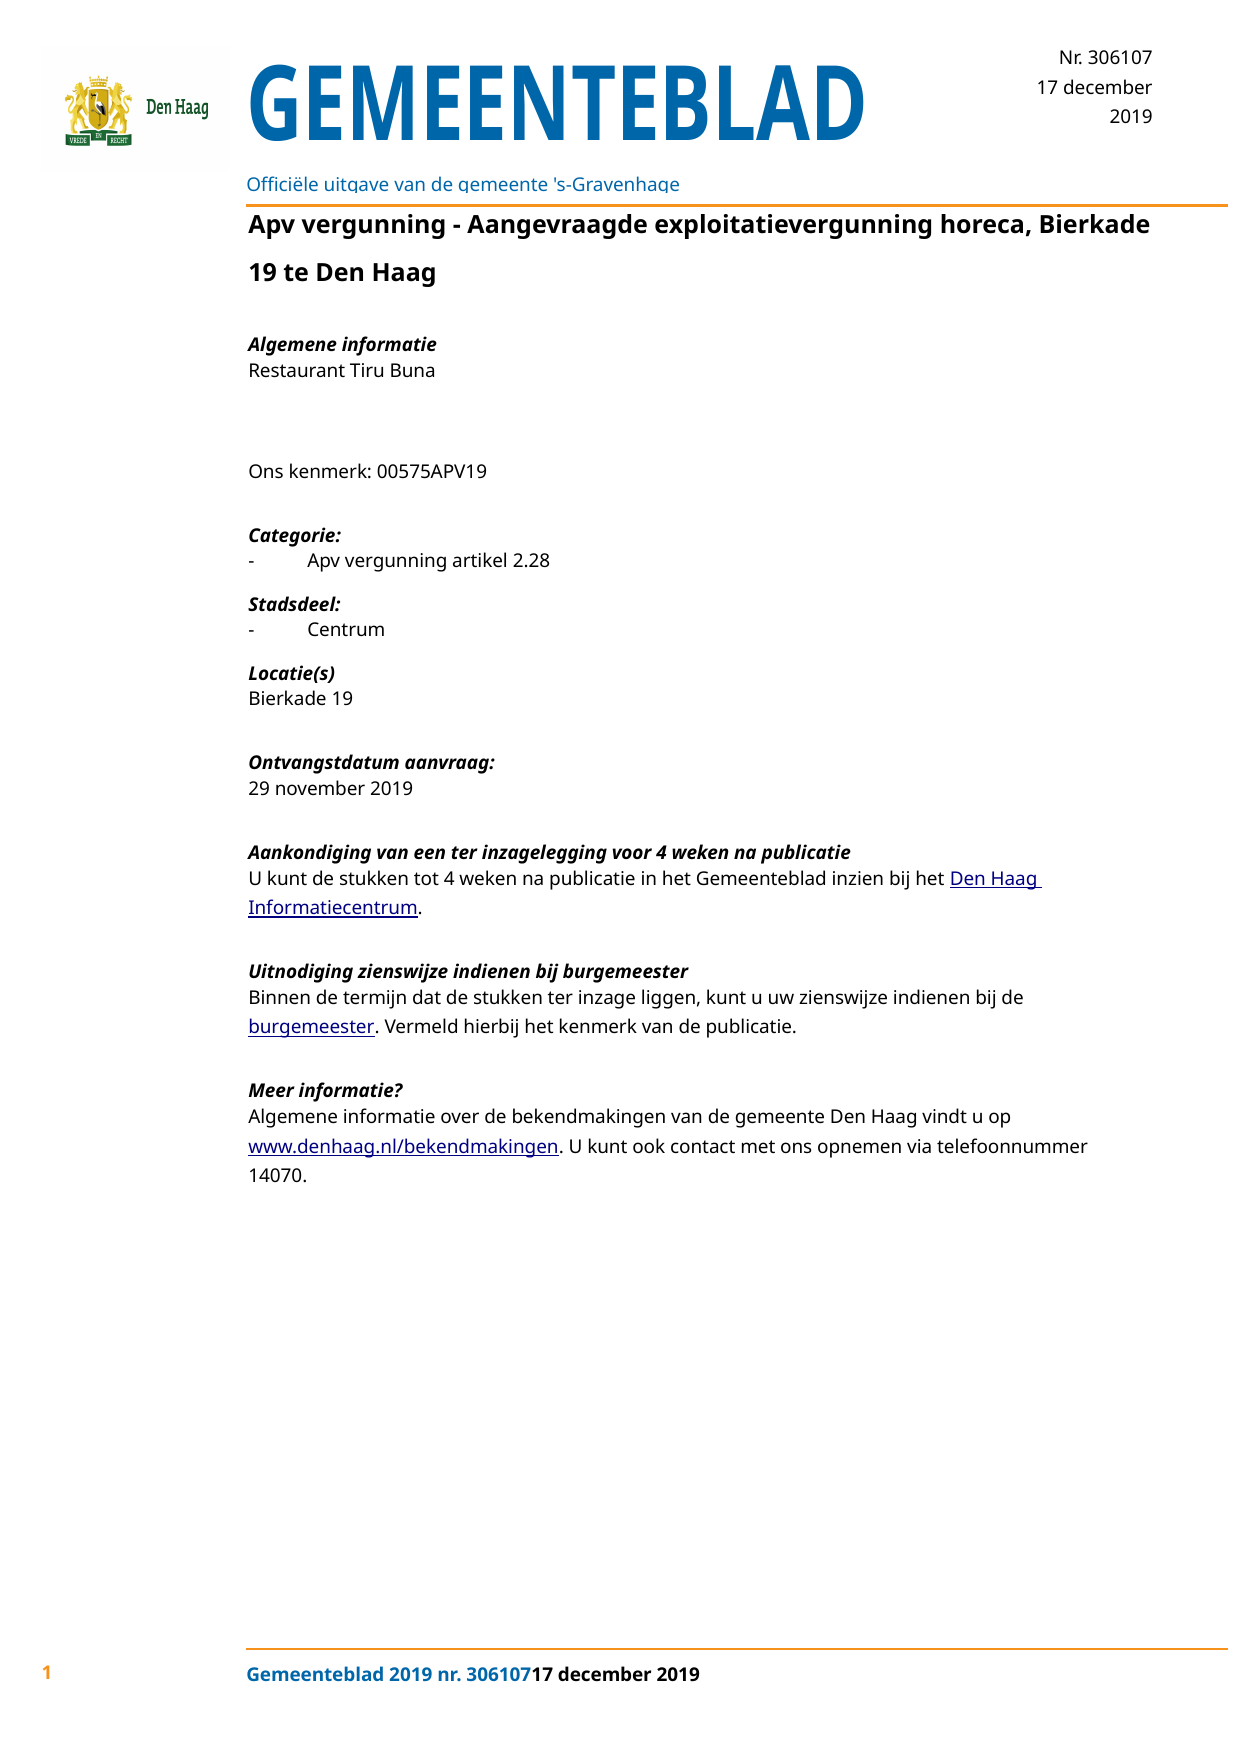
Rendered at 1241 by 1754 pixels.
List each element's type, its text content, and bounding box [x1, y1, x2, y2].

text Ons kenmerk: 00575APV19 [248, 458, 1152, 484]
text 29 november 2019 [248, 775, 1152, 801]
list Apv vergunning artikel 2.28 [248, 548, 1152, 573]
text Ontvangstdatum aanvraag: [248, 749, 1152, 775]
text Algemene informatie over de bekendmakingen van de gemeente Den Haag vindt u op www.denhaag.nl/bekendmakingen. U kunt ook contact met ons opnemen via telefoonnummer 14070. [248, 1103, 1152, 1188]
text U kunt de stukken tot 4 weken na publicatie in het Gemeenteblad inzien bij het Den Haag Informatiecentrum. [248, 865, 1152, 920]
text Meer informatie? [248, 1078, 1152, 1103]
text Aankondiging van een ter inzagelegging voor 4 weken na publicatie [248, 839, 1152, 865]
text Restaurant Tiru Buna [248, 357, 1152, 383]
text Stadsdeel: [248, 591, 1152, 617]
text Bierkade 19 [248, 685, 1152, 711]
text Locatie(s) [248, 660, 1152, 685]
text Binnen de termijn dat de stukken ter inzage liggen, kunt u uw zienswijze indienen bij de burgemeester. Vermeld hierbij het kenmerk van de publicatie. [248, 984, 1152, 1039]
text Categorie: [248, 522, 1152, 548]
list Centrum [248, 617, 1152, 642]
text Algemene informatie [248, 331, 1152, 357]
text Apv vergunning - Aangevraagde exploitatievergunning horeca, Bierkade 19 te Den Haag [248, 207, 1152, 288]
picture [41, 47, 231, 172]
text Uitnodiging zienswijze indienen bij burgemeester [248, 958, 1152, 984]
